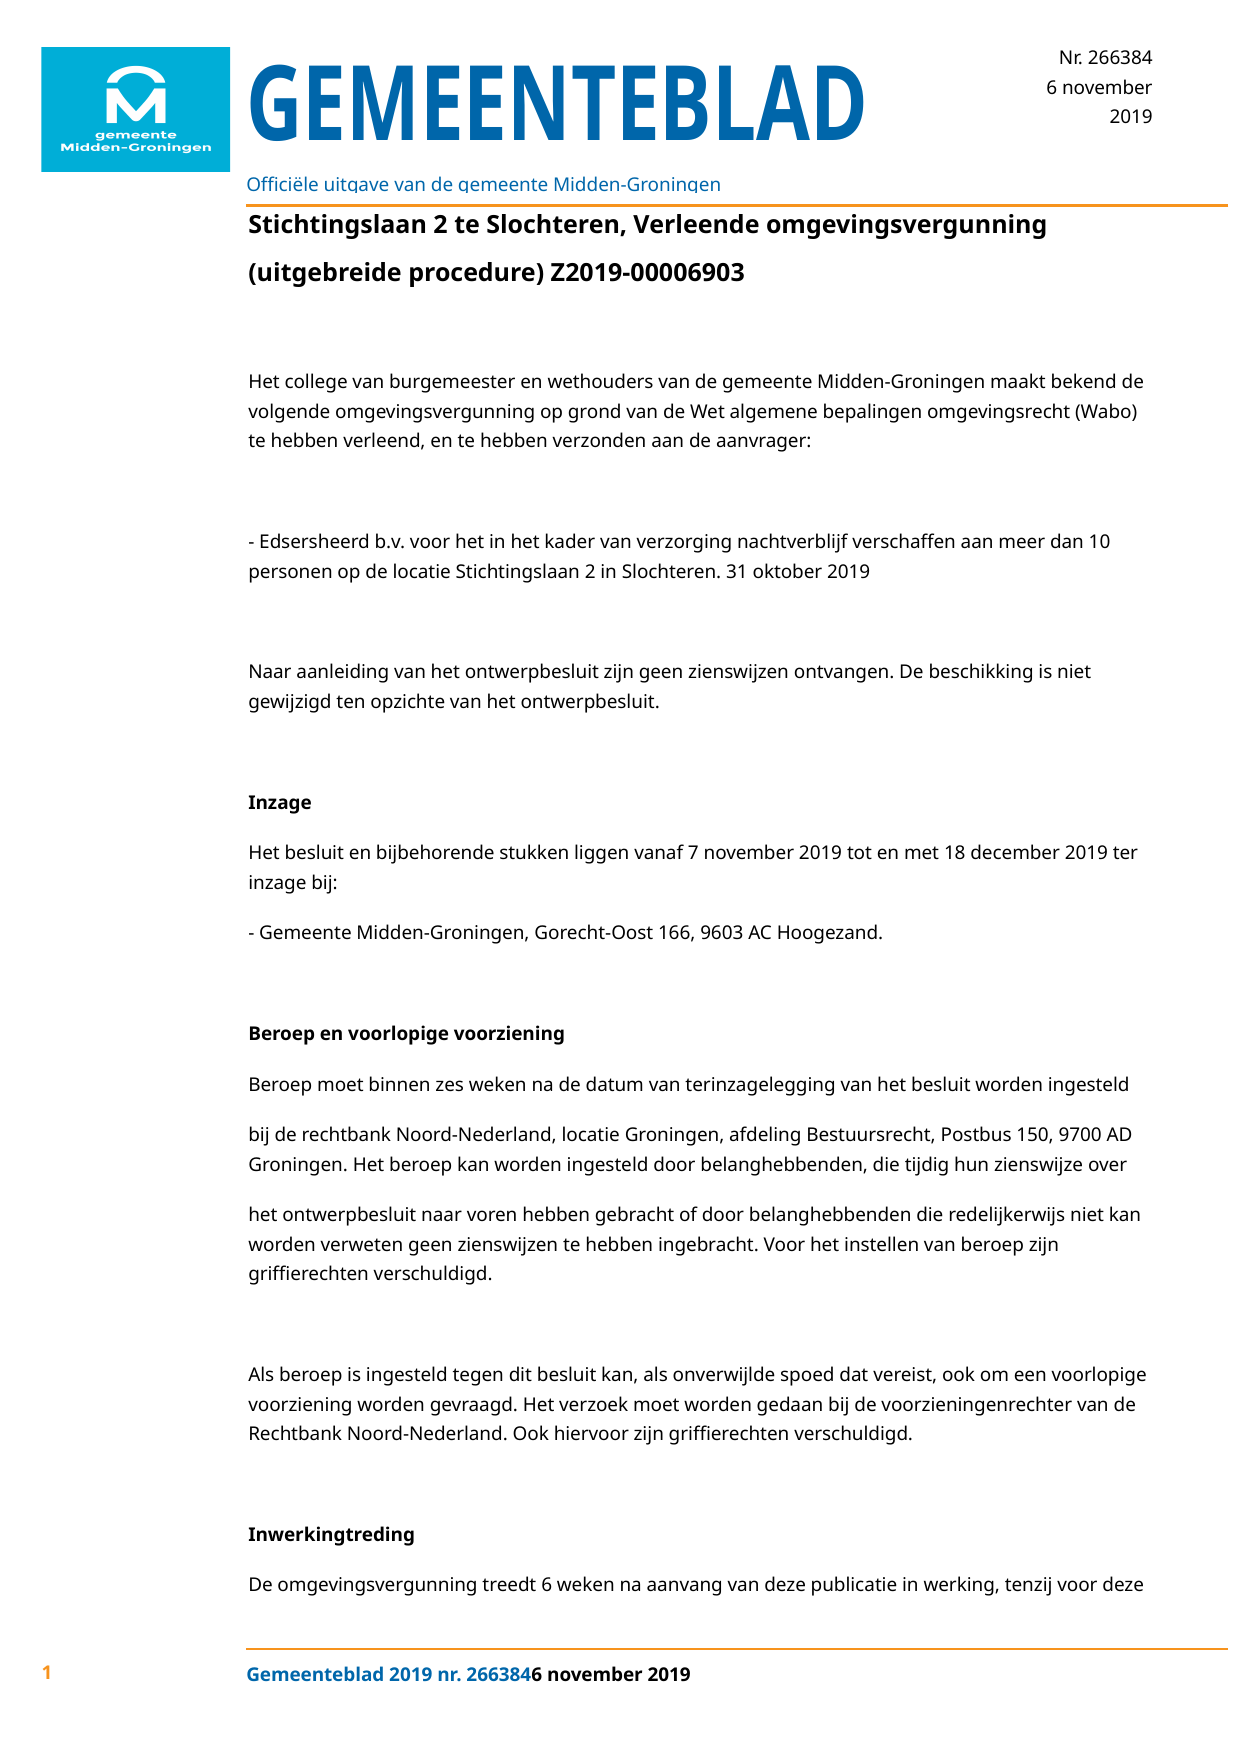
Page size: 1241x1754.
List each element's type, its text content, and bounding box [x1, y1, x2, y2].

picture [184, 146, 190, 153]
text bij de rechtbank Noord-Nederland, locatie Groningen, afdeling Bestuursrecht, Postbus 150, 9700 AD Groningen. Het beroep kan worden ingesteld door belanghebbenden, die tijdig hun zienswijze over [248, 1121, 1152, 1177]
text Het college van burgemeester en wethouders van de gemeente Midden-Groningen maakt bekend de volgende omgevingsvergunning op grond van de Wet algemene bepalingen omgevingsrecht (Wabo) te hebben verleend, en te hebben verzonden aan de aanvrager: [248, 368, 1152, 453]
text Als beroep is ingesteld tegen dit besluit kan, als onverwijlde spoed dat vereist, ook om een voorlopige voorziening worden gevraagd. Het verzoek moet worden gedaan bij de voorzieningenrechter van de Rechtbank Noord-Nederland. Ook hiervoor zijn griffierechten verschuldigd. [248, 1361, 1152, 1446]
picture [108, 66, 164, 82]
text Inwerkingtreding [248, 1521, 1152, 1547]
text - Gemeente Midden-Groningen, Gorecht-Oost 166, 9603 AC Hoogezand. [248, 919, 1152, 945]
text Beroep en voorlopige voorziening [248, 1020, 1152, 1046]
text - Edsersheerd b.v. voor het in het kader van verzorging nachtverblijf verschaffen aan meer dan 10 personen op de locatie Stichtingslaan 2 in Slochteren. 31 oktober 2019 [248, 528, 1152, 584]
text Stichtingslaan 2 te Slochteren, Verleende omgevingsvergunning (uitgebreide procedure) Z2019-00006903 [248, 207, 1152, 288]
picture [107, 89, 165, 122]
text Naar aanleiding van het ontwerpbesluit zijn geen zienswijzen ontvangen. De beschikking is niet gewijzigd ten opzichte van het ontwerpbesluit. [248, 659, 1152, 714]
text Beroep moet binnen zes weken na de datum van terinzagelegging van het besluit worden ingesteld [248, 1071, 1152, 1097]
text het ontwerpbesluit naar voren hebben gebracht of door belanghebbenden die redelijkerwijs niet kan worden verweten geen zienswijzen te hebben ingebracht. Voor het instellen van beroep zijn griffierechten verschuldigd. [248, 1201, 1152, 1286]
text Inzage [248, 789, 1152, 815]
text De omgevingsvergunning treedt 6 weken na aanvang van deze publicatie in werking, tenzij voor deze [248, 1572, 1152, 1597]
text Het besluit en bijbehorende stukken liggen vanaf 7 november 2019 tot en met 18 december 2019 ter inzage bij: [248, 839, 1152, 895]
